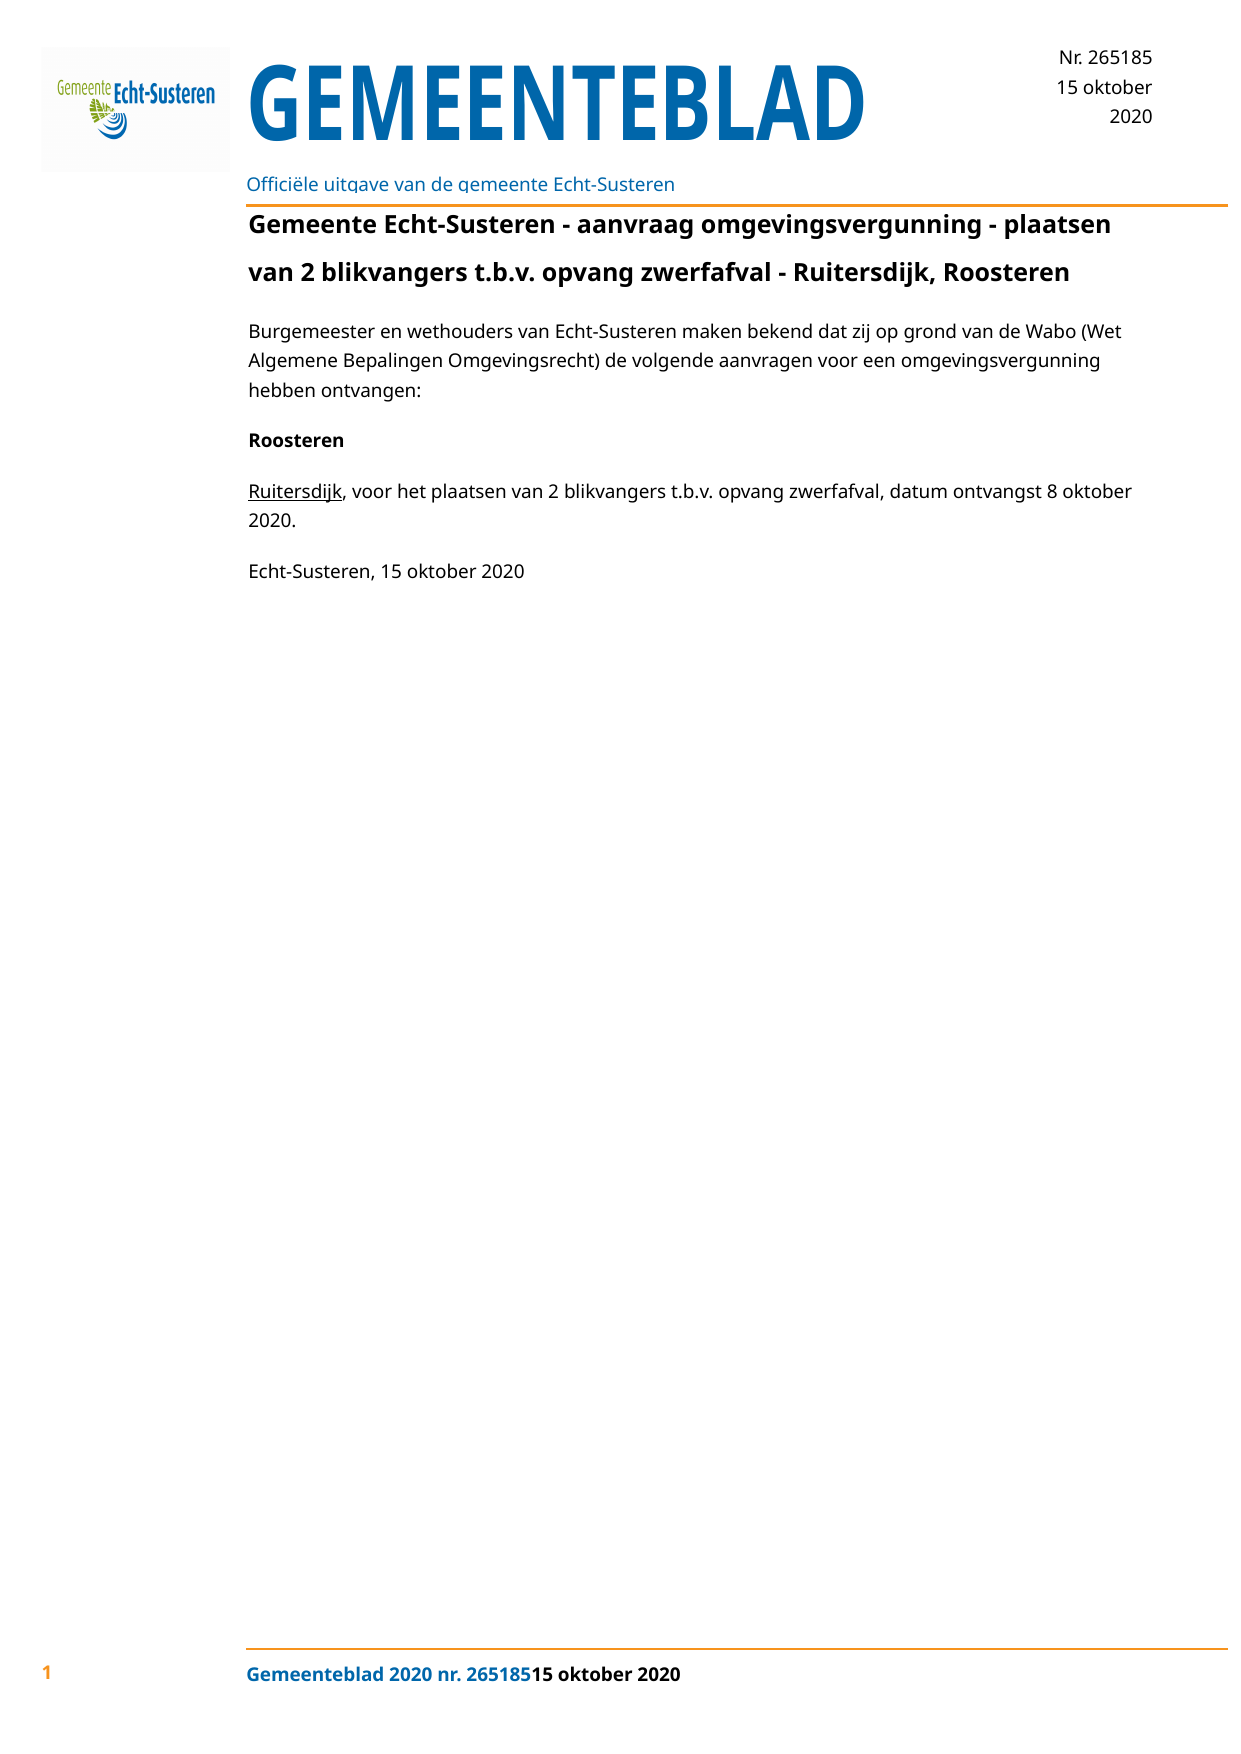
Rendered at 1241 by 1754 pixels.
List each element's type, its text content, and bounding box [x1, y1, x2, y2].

text Echt-Susteren, 15 oktober 2020 [248, 558, 1152, 584]
text Roosteren [248, 427, 1152, 453]
picture [41, 47, 231, 172]
text Gemeente Echt-Susteren - aanvraag omgevingsvergunning - plaatsen van 2 blikvangers t.b.v. opvang zwerfafval - Ruitersdijk, Roosteren [248, 207, 1152, 288]
text Burgemeester en wethouders van Echt-Susteren maken bekend dat zij op grond van de Wabo (Wet Algemene Bepalingen Omgevingsrecht) de volgende aanvragen voor een omgevingsvergunning hebben ontvangen: [248, 318, 1152, 403]
text Ruitersdijk, voor het plaatsen van 2 blikvangers t.b.v. opvang zwerfafval, datum ontvangst 8 oktober 2020. [248, 478, 1152, 533]
